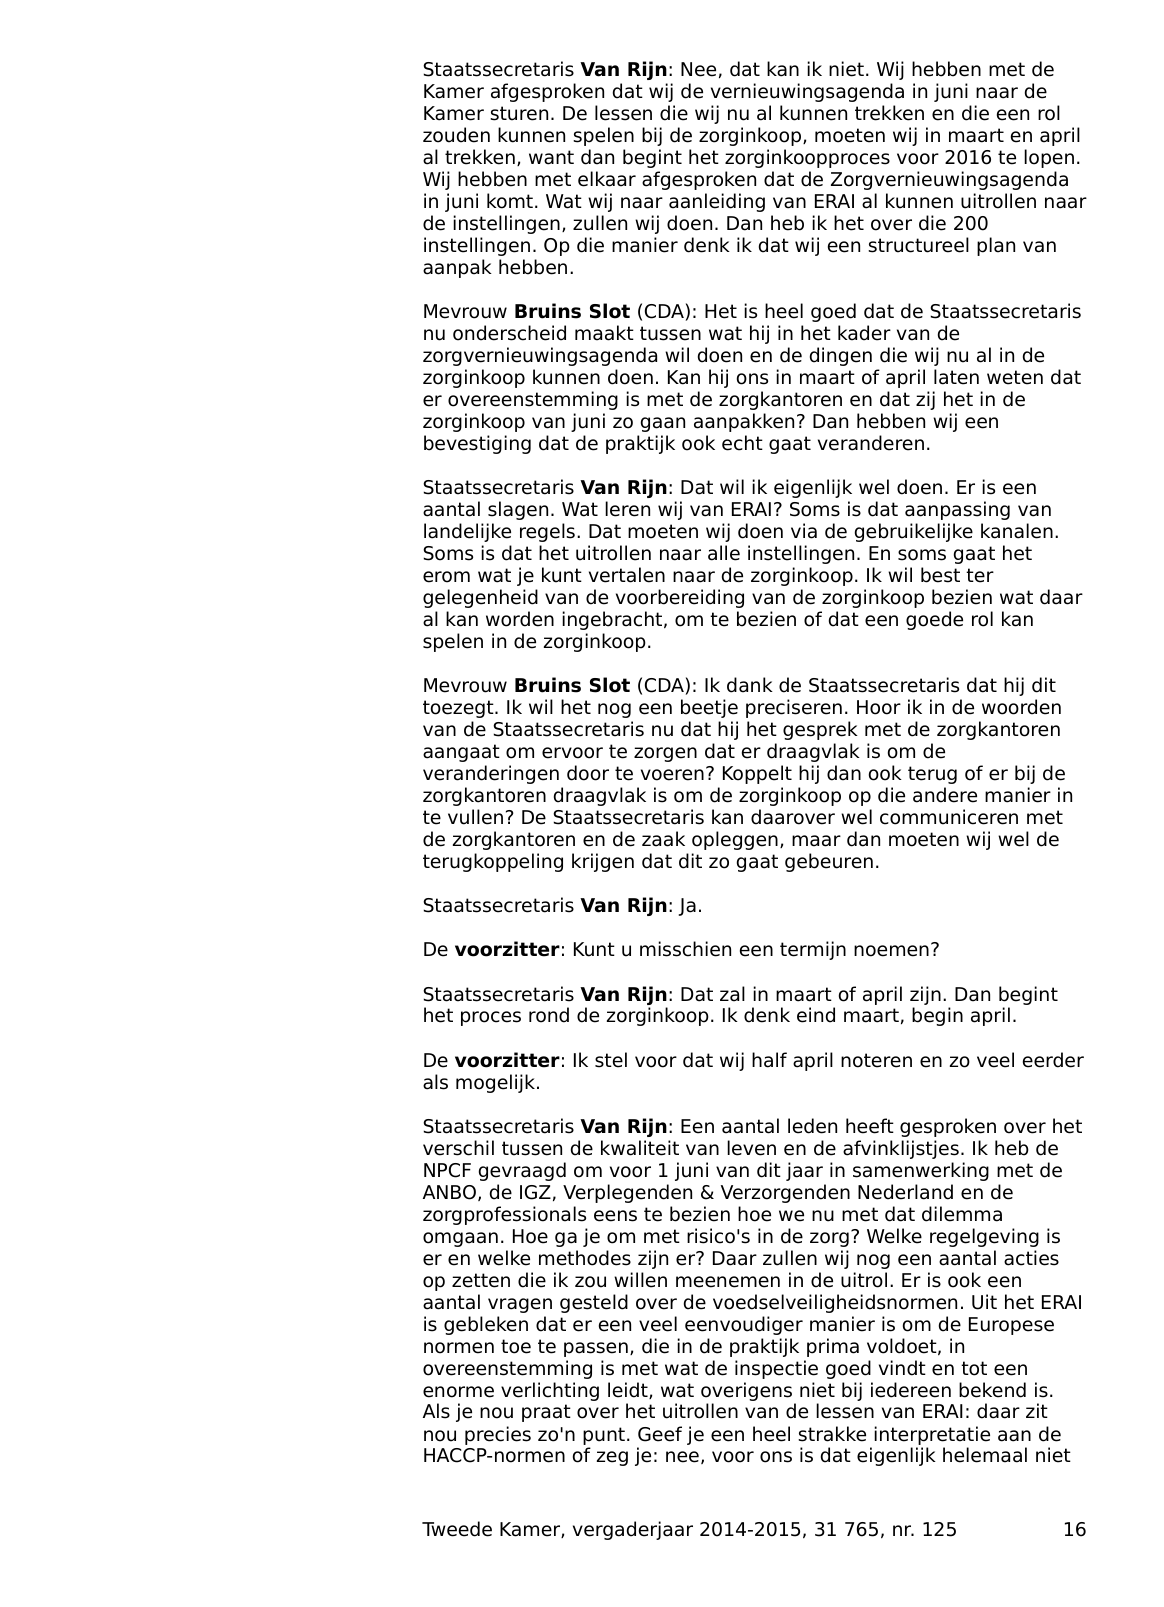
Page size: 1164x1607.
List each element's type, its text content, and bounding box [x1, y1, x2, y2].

text Mevrouw Bruins Slot (CDA): Ik dank de Staatssecretaris dat hij dit toezegt. Ik wil het nog een beetje preciseren. Hoor ik in de woorden van de Staatssecretaris nu dat hij het gesprek met de zorgkantoren aangaat om ervoor te zorgen dat er draagvlak is om de veranderingen door te voeren? Koppelt hij dan ook terug of er bij de zorgkantoren draagvlak is om de zorginkoop op die andere manier in te vullen? De Staatssecretaris kan daarover wel communiceren met de zorgkantoren en de zaak opleggen, maar dan moeten wij wel de terugkoppeling krijgen dat dit zo gaat gebeuren. [422, 675, 1087, 873]
text Mevrouw Bruins Slot (CDA): Het is heel goed dat de Staatssecretaris nu onderscheid maakt tussen wat hij in het kader van de zorgvernieuwingsagenda wil doen en de dingen die wij nu al in de zorginkoop kunnen doen. Kan hij ons in maart of april laten weten dat er overeenstemming is met de zorgkantoren en dat zij het in de zorginkoop van juni zo gaan aanpakken? Dan hebben wij een bevestiging dat de praktijk ook echt gaat veranderen. [422, 301, 1087, 455]
text De voorzitter: Ik stel voor dat wij half april noteren en zo veel eerder als mogelijk. [422, 1049, 1087, 1093]
text Staatssecretaris Van Rijn: Dat zal in maart of april zijn. Dan begint het proces rond de zorginkoop. Ik denk eind maart, begin april. [422, 983, 1087, 1027]
text Staatssecretaris Van Rijn: Ja. [422, 895, 1087, 917]
text Staatssecretaris Van Rijn: Een aantal leden heeft gesproken over het verschil tussen de kwaliteit van leven en de afvinklijstjes. Ik heb de NPCF gevraagd om voor 1 juni van dit jaar in samenwerking met de ANBO, de IGZ, Verplegenden & Verzorgenden Nederland en de zorgprofessionals eens te bezien hoe we nu met dat dilemma omgaan. Hoe ga je om met risico's in de zorg? Welke regelgeving is er en welke methodes zijn er? Daar zullen wij nog een aantal acties op zetten die ik zou willen meenemen in de uitrol. Er is ook een aantal vragen gesteld over de voedselveiligheidsnormen. Uit het ERAI is gebleken dat er een veel eenvoudiger manier is om de Europese normen toe te passen, die in de praktijk prima voldoet, in overeenstemming is met wat de inspectie goed vindt en tot een enorme verlichting leidt, wat overigens niet bij iedereen bekend is. Als je nou praat over het uitrollen van de lessen van ERAI: daar zit nou precies zo'n punt. Geef je een heel strakke interpretatie aan de HACCP-normen of zeg je: nee, voor ons is dat eigenlijk helemaal niet [422, 1116, 1087, 1467]
text Staatssecretaris Van Rijn: Nee, dat kan ik niet. Wij hebben met de Kamer afgesproken dat wij de vernieuwingsagenda in juni naar de Kamer sturen. De lessen die wij nu al kunnen trekken en die een rol zouden kunnen spelen bij de zorginkoop, moeten wij in maart en april al trekken, want dan begint het zorginkoopproces voor 2016 te lopen. Wij hebben met elkaar afgesproken dat de Zorgvernieuwingsagenda in juni komt. Wat wij naar aanleiding van ERAI al kunnen uitrollen naar de instellingen, zullen wij doen. Dan heb ik het over die 200 instellingen. Op die manier denk ik dat wij een structureel plan van aanpak hebben. [422, 59, 1087, 279]
text Staatssecretaris Van Rijn: Dat wil ik eigenlijk wel doen. Er is een aantal slagen. Wat leren wij van ERAI? Soms is dat aanpassing van landelijke regels. Dat moeten wij doen via de gebruikelijke kanalen. Soms is dat het uitrollen naar alle instellingen. En soms gaat het erom wat je kunt vertalen naar de zorginkoop. Ik wil best ter gelegenheid van de voorbereiding van de zorginkoop bezien wat daar al kan worden ingebracht, om te bezien of dat een goede rol kan spelen in de zorginkoop. [422, 477, 1087, 653]
text De voorzitter: Kunt u misschien een termijn noemen? [422, 939, 1087, 961]
